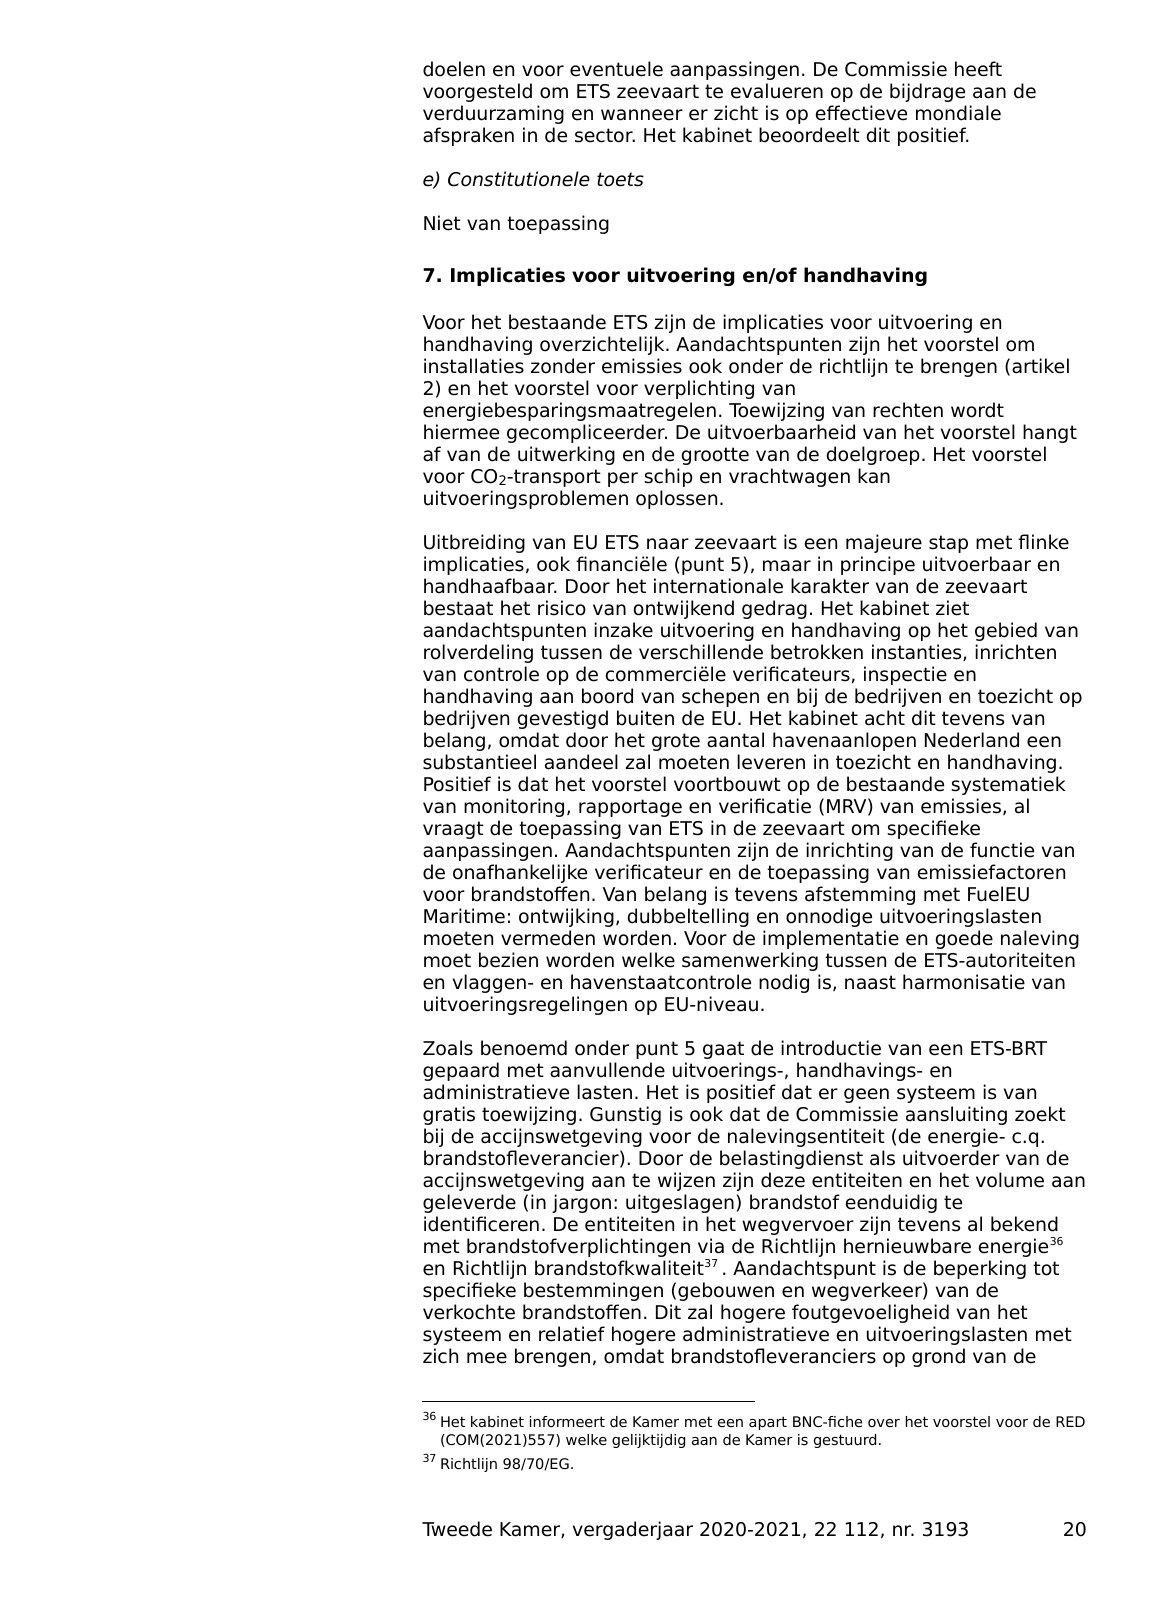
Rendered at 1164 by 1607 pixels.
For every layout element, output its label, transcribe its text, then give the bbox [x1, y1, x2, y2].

text Niet van toepassing [422, 213, 1087, 235]
text Voor het bestaande ETS zijn de implicaties voor uitvoering en handhaving overzichtelijk. Aandachtspunten zijn het voorstel om installaties zonder emissies ook onder de richtlijn te brengen (artikel 2) en het voorstel voor verplichting van energiebesparingsmaatregelen. Toewijzing van rechten wordt hiermee gecompliceerder. De uitvoerbaarheid van het voorstel hangt af van de uitwerking en de grootte van de doelgroep. Het voorstel voor CO2-transport per schip en vrachtwagen kan uitvoeringsproblemen oplossen. [422, 312, 1087, 510]
text Het kabinet informeert de Kamer met een apart BNC-fiche over het voorstel voor de RED (COM(2021)557) welke gelijktijdig aan de Kamer is gestuurd. [422, 1410, 1087, 1449]
text Richtlijn 98/70/EG. [422, 1452, 1087, 1474]
text Uitbreiding van EU ETS naar zeevaart is een majeure stap met flinke implicaties, ook financiële (punt 5), maar in principe uitvoerbaar en handhaafbaar. Door het internationale karakter van de zeevaart bestaat het risico van ontwijkend gedrag. Het kabinet ziet aandachtspunten inzake uitvoering en handhaving op het gebied van rolverdeling tussen de verschillende betrokken instanties, inrichten van controle op de commerciële verificateurs, inspectie en handhaving aan boord van schepen en bij de bedrijven en toezicht op bedrijven gevestigd buiten de EU. Het kabinet acht dit tevens van belang, omdat door het grote aantal havenaanlopen Nederland een substantieel aandeel zal moeten leveren in toezicht en handhaving. Positief is dat het voorstel voortbouwt op de bestaande systematiek van monitoring, rapportage en verificatie (MRV) van emissies, al vraagt de toepassing van ETS in de zeevaart om specifieke aanpassingen. Aandachtspunten zijn de inrichting van de functie van de onafhankelijke verificateur en de toepassing van emissiefactoren voor brandstoffen. Van belang is tevens afstemming met FuelEU Maritime: ontwijking, dubbeltelling en onnodige uitvoeringslasten moeten vermeden worden. Voor de implementatie en goede naleving moet bezien worden welke samenwerking tussen de ETS-autoriteiten en vlaggen- en havenstaatcontrole nodig is, naast harmonisatie van uitvoeringsregelingen op EU-niveau. [422, 532, 1087, 1016]
subtitle e) Constitutionele toets [422, 169, 1087, 191]
subtitle 7. Implicaties voor uitvoering en/of handhaving [422, 265, 1087, 287]
text Zoals benoemd onder punt 5 gaat de introductie van een ETS-BRT gepaard met aanvullende uitvoerings-, handhavings- en administratieve lasten. Het is positief dat er geen systeem is van gratis toewijzing. Gunstig is ook dat de Commissie aansluiting zoekt bij de accijnswetgeving voor de nalevingsentiteit (de energie- c.q. brandstofleverancier). Door de belastingdienst als uitvoerder van de accijnswetgeving aan te wijzen zijn deze entiteiten en het volume aan geleverde (in jargon: uitgeslagen) brandstof eenduidig te identificeren. De entiteiten in het wegvervoer zijn tevens al bekend met brandstofverplichtingen via de Richtlijn hernieuwbare energie en Richtlijn brandstofkwaliteit. Aandachtspunt is de beperking tot specifieke bestemmingen (gebouwen en wegverkeer) van de verkochte brandstoffen. Dit zal hogere foutgevoeligheid van het systeem en relatief hogere administratieve en uitvoeringslasten met zich mee brengen, omdat brandstofleveranciers op grond van de [422, 1038, 1087, 1368]
text doelen en voor eventuele aanpassingen. De Commissie heeft voorgesteld om ETS zeevaart te evalueren op de bijdrage aan de verduurzaming en wanneer er zicht is op effectieve mondiale afspraken in de sector. Het kabinet beoordeelt dit positief. [422, 59, 1087, 147]
